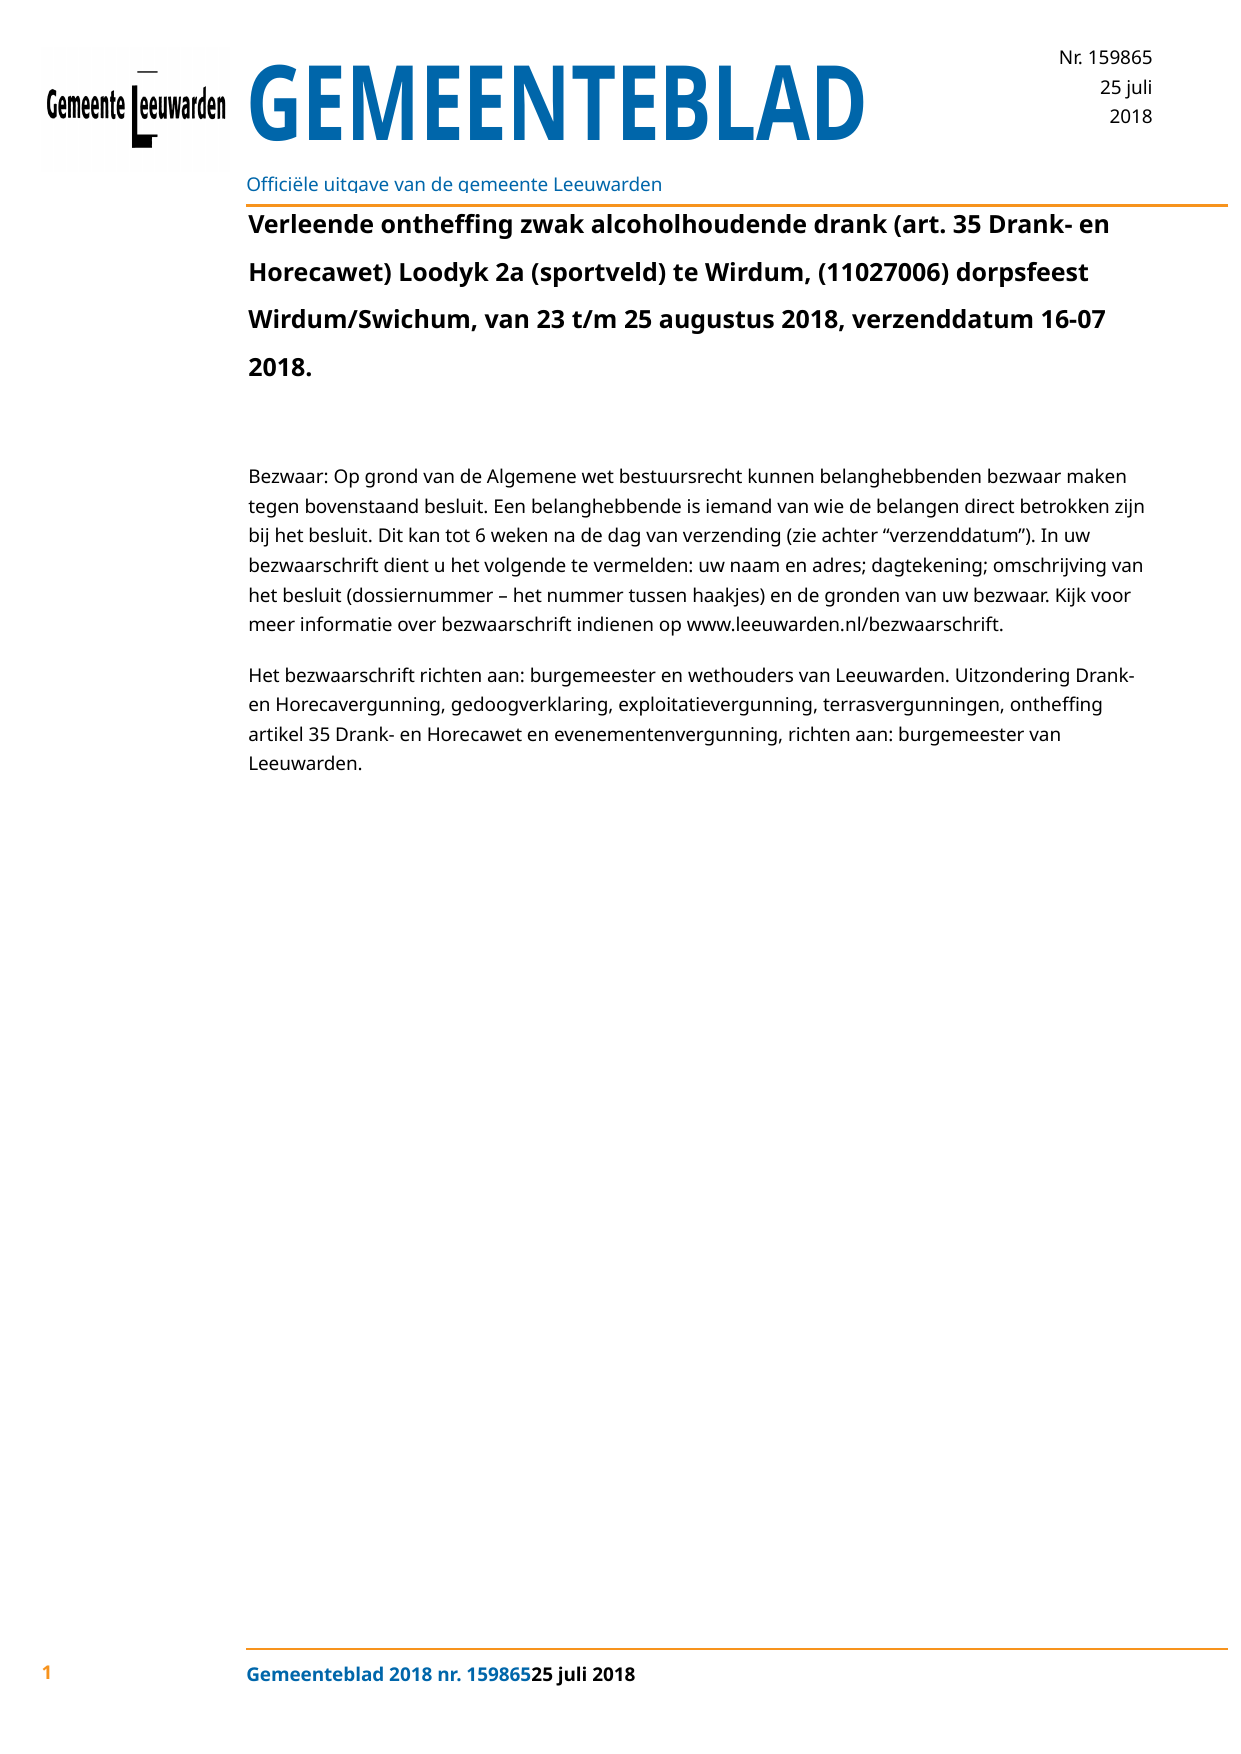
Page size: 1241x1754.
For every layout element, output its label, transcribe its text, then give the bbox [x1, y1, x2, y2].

text Verleende ontheffing zwak alcoholhoudende drank (art. 35 Drank- en Horecawet) Loodyk 2a (sportveld) te Wirdum, (11027006) dorpsfeest Wirdum/Swichum, van 23 t/m 25 augustus 2018, verzenddatum 16-07 2018. [248, 207, 1152, 384]
picture [41, 47, 231, 172]
text Het bezwaarschrift richten aan: burgemeester en wethouders van Leeuwarden. Uitzondering Drank- en Horecavergunning, gedoogverklaring, exploitatievergunning, terrasvergunningen, ontheffing artikel 35 Drank- en Horecawet en evenementenvergunning, richten aan: burgemeester van Leeuwarden. [248, 662, 1152, 776]
text Bezwaar: Op grond van de Algemene wet bestuursrecht kunnen belanghebbenden bezwaar maken tegen bovenstaand besluit. Een belanghebbende is iemand van wie de belangen direct betrokken zijn bij het besluit. Dit kan tot 6 weken na de dag van verzending (zie achter “verzenddatum”). In uw bezwaarschrift dient u het volgende te vermelden: uw naam en adres; dagtekening; omschrijving van het besluit (dossiernummer – het nummer tussen haakjes) en de gronden van uw bezwaar. Kijk voor meer informatie over bezwaarschrift indienen op www.leeuwarden.nl/bezwaarschrift. [248, 463, 1152, 637]
